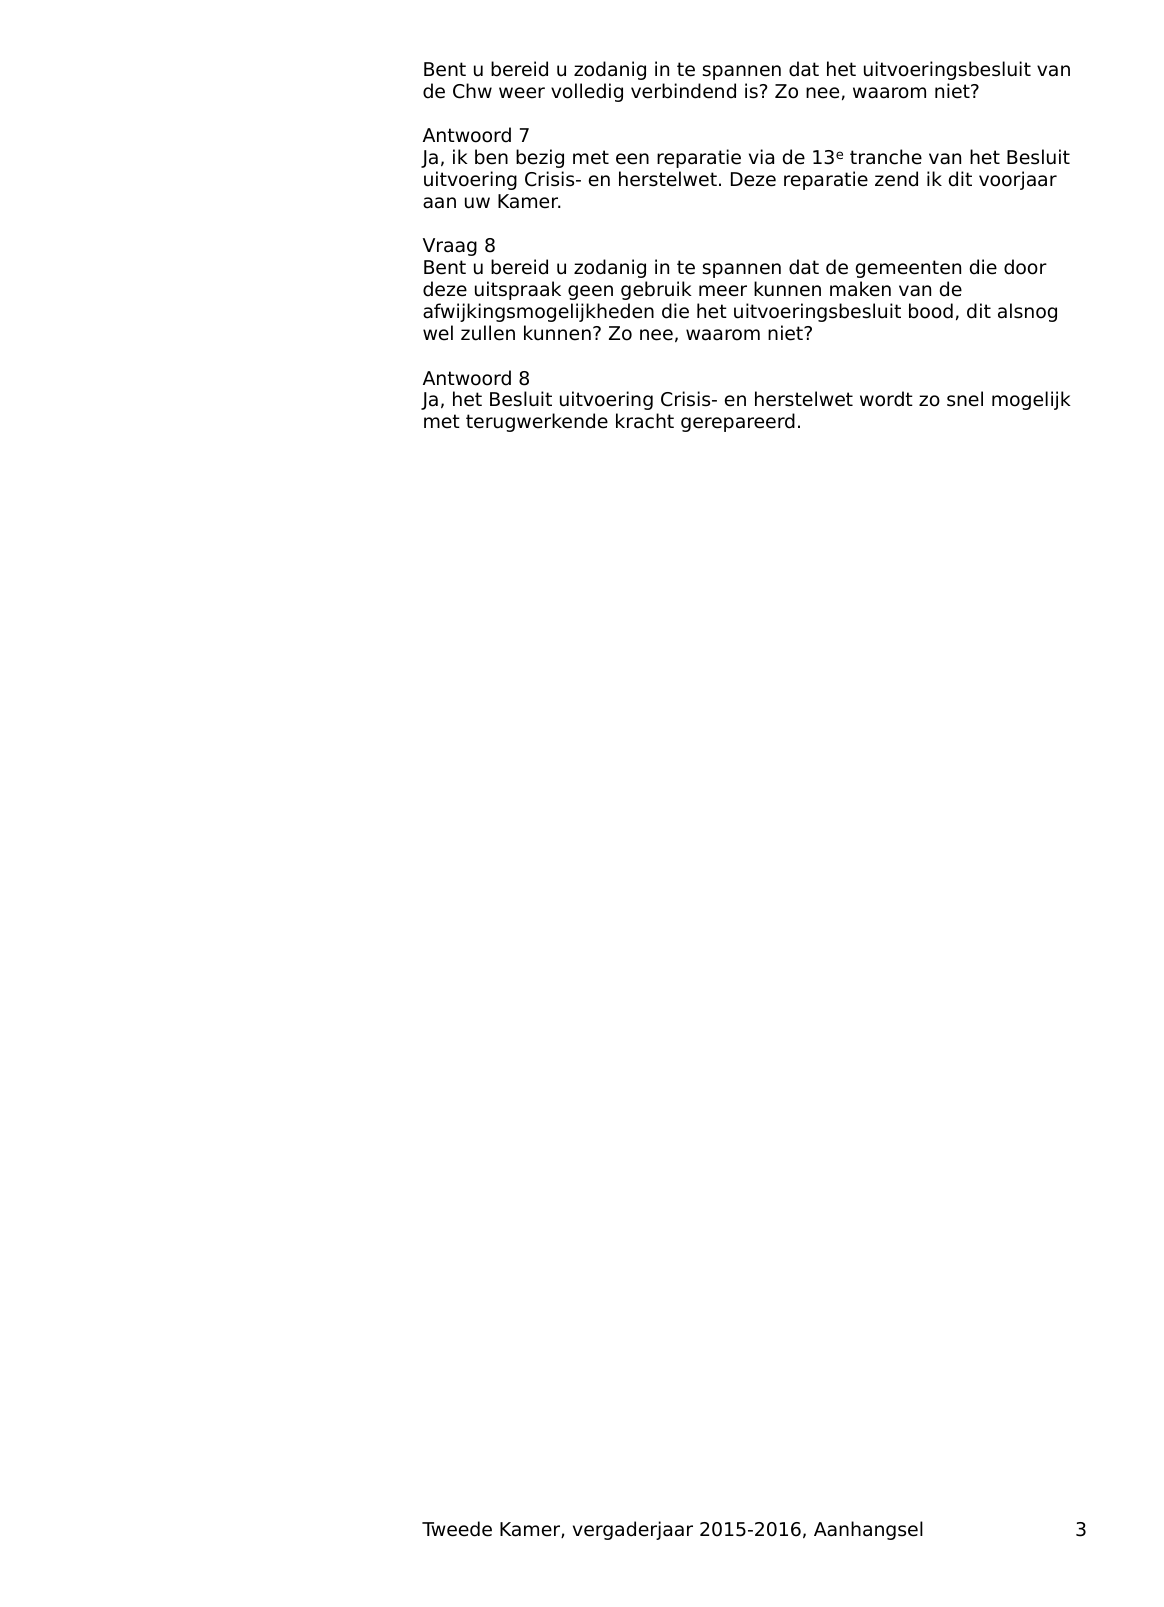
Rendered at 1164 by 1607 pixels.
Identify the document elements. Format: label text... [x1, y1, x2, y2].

text Vraag 8 [422, 235, 1087, 257]
text Ja, het Besluit uitvoering Crisis- en herstelwet wordt zo snel mogelijk met terugwerkende kracht gerepareerd. [422, 389, 1087, 433]
text Bent u bereid u zodanig in te spannen dat het uitvoeringsbesluit van de Chw weer volledig verbindend is? Zo nee, waarom niet? [422, 59, 1087, 103]
text Antwoord 7 [422, 125, 1087, 147]
text Antwoord 8 [422, 367, 1087, 389]
text Bent u bereid u zodanig in te spannen dat de gemeenten die door deze uitspraak geen gebruik meer kunnen maken van de afwijkingsmogelijkheden die het uitvoeringsbesluit bood, dit alsnog wel zullen kunnen? Zo nee, waarom niet? [422, 257, 1087, 345]
text Ja, ik ben bezig met een reparatie via de 13e tranche van het Besluit uitvoering Crisis- en herstelwet. Deze reparatie zend ik dit voorjaar aan uw Kamer. [422, 147, 1087, 213]
